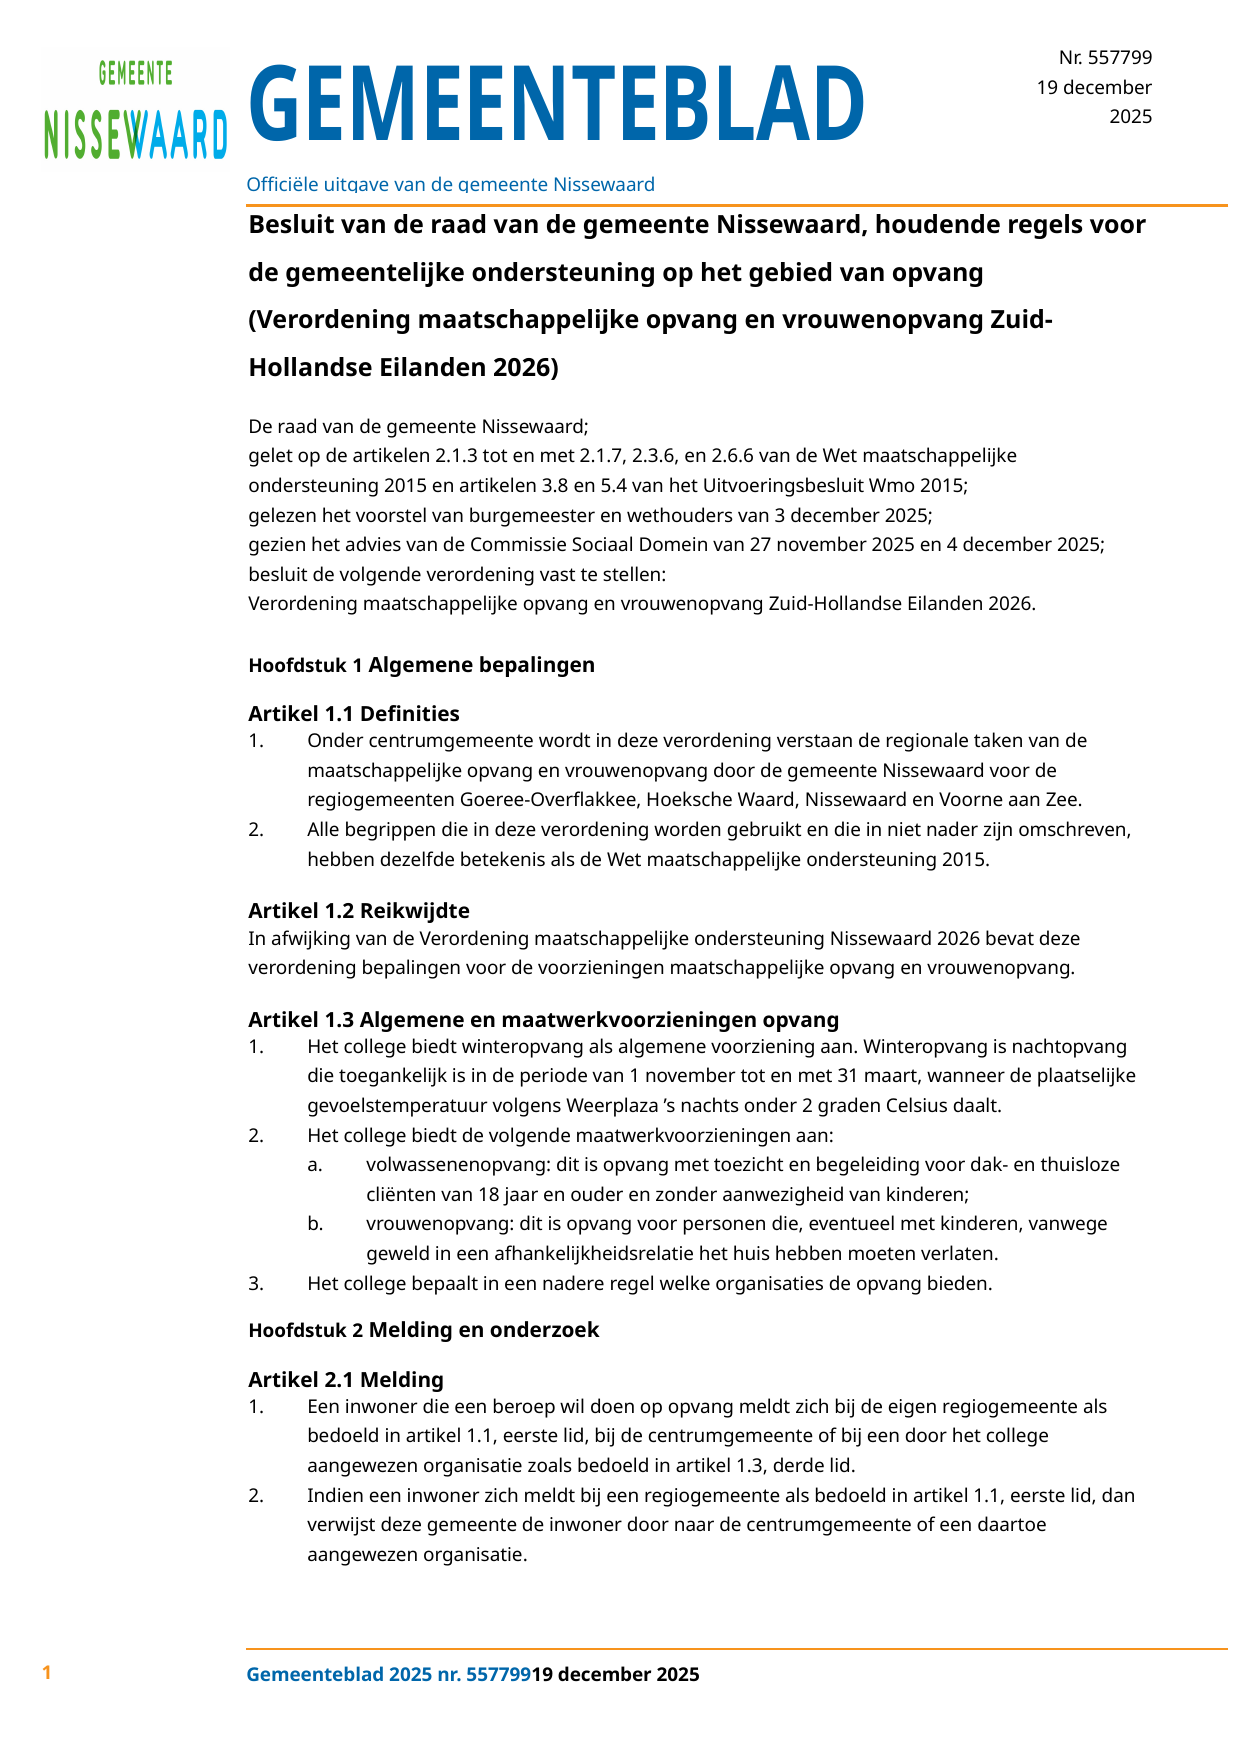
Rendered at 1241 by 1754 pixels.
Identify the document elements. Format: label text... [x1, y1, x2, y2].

list Het college biedt de volgende maatwerkvoorzieningen aan: [248, 1122, 1152, 1148]
text De raad van de gemeente Nissewaard; [248, 413, 1152, 439]
list Indien een inwoner zich meldt bij een regiogemeente als bedoeld in artikel 1.1, eerste lid, dan verwijst deze gemeente de inwoner door naar de centrumgemeente of een daartoe aangewezen organisatie. [248, 1482, 1152, 1567]
text Artikel 1.1 Definities [248, 699, 1152, 727]
list Alle begrippen die in deze verordening worden gebruikt en die in niet nader zijn omschreven, hebben dezelfde betekenis als de Wet maatschappelijke ondersteuning 2015. [248, 816, 1152, 872]
list Onder centrumgemeente wordt in deze verordening verstaan de regionale taken van de maatschappelijke opvang en vrouwenopvang door de gemeente Nissewaard voor de regiogemeenten Goeree-Overflakkee, Hoeksche Waard, Nissewaard en Voorne aan Zee. [248, 727, 1152, 812]
list Het college biedt winteropvang als algemene voorziening aan. Winteropvang is nachtopvang die toegankelijk is in de periode van 1 november tot en met 31 maart, wanneer de plaatselijke gevoelstemperatuur volgens Weerplaza ’s nachts onder 2 graden Celsius daalt. [248, 1033, 1152, 1118]
text Artikel 1.2 Reikwijdte [248, 896, 1152, 925]
list vrouwenopvang: dit is opvang voor personen die, eventueel met kinderen, vanwege geweld in een afhankelijkheidsrelatie het huis hebben moeten verlaten. [307, 1211, 1152, 1266]
picture [41, 47, 231, 172]
text gelezen het voorstel van burgemeester en wethouders van 3 december 2025; [248, 502, 1152, 528]
text Artikel 1.3 Algemene en maatwerkvoorzieningen opvang [248, 1005, 1152, 1033]
text Verordening maatschappelijke opvang en vrouwenopvang Zuid-Hollandse Eilanden 2026. [248, 591, 1152, 616]
text In afwijking van de Verordening maatschappelijke ondersteuning Nissewaard 2026 bevat deze verordening bepalingen voor de voorzieningen maatschappelijke opvang en vrouwenopvang. [248, 925, 1152, 980]
text gelet op de artikelen 2.1.3 tot en met 2.1.7, 2.3.6, en 2.6.6 van de Wet maatschappelijke ondersteuning 2015 en artikelen 3.8 en 5.4 van het Uitvoeringsbesluit Wmo 2015; [248, 443, 1152, 498]
text Besluit van de raad van de gemeente Nissewaard, houdende regels voor de gemeentelijke ondersteuning op het gebied van opvang (Verordening maatschappelijke opvang en vrouwenopvang Zuid-Hollandse Eilanden 2026) [248, 207, 1152, 384]
text Hoofdstuk 1 Algemene bepalingen [248, 650, 1152, 678]
text gezien het advies van de Commissie Sociaal Domein van 27 november 2025 en 4 december 2025; [248, 531, 1152, 557]
list Een inwoner die een beroep wil doen op opvang meldt zich bij de eigen regiogemeente als bedoeld in artikel 1.1, eerste lid, bij de centrumgemeente of bij een door het college aangewezen organisatie zoals bedoeld in artikel 1.3, derde lid. [248, 1393, 1152, 1478]
text Artikel 2.1 Melding [248, 1365, 1152, 1393]
text Hoofdstuk 2 Melding en onderzoek [248, 1315, 1152, 1344]
list volwassenenopvang: dit is opvang met toezicht en begeleiding voor dak- en thuisloze cliënten van 18 jaar en ouder en zonder aanwezigheid van kinderen; [307, 1151, 1152, 1207]
list Het college bepaalt in een nadere regel welke organisaties de opvang bieden. [248, 1270, 1152, 1296]
text besluit de volgende verordening vast te stellen: [248, 561, 1152, 587]
